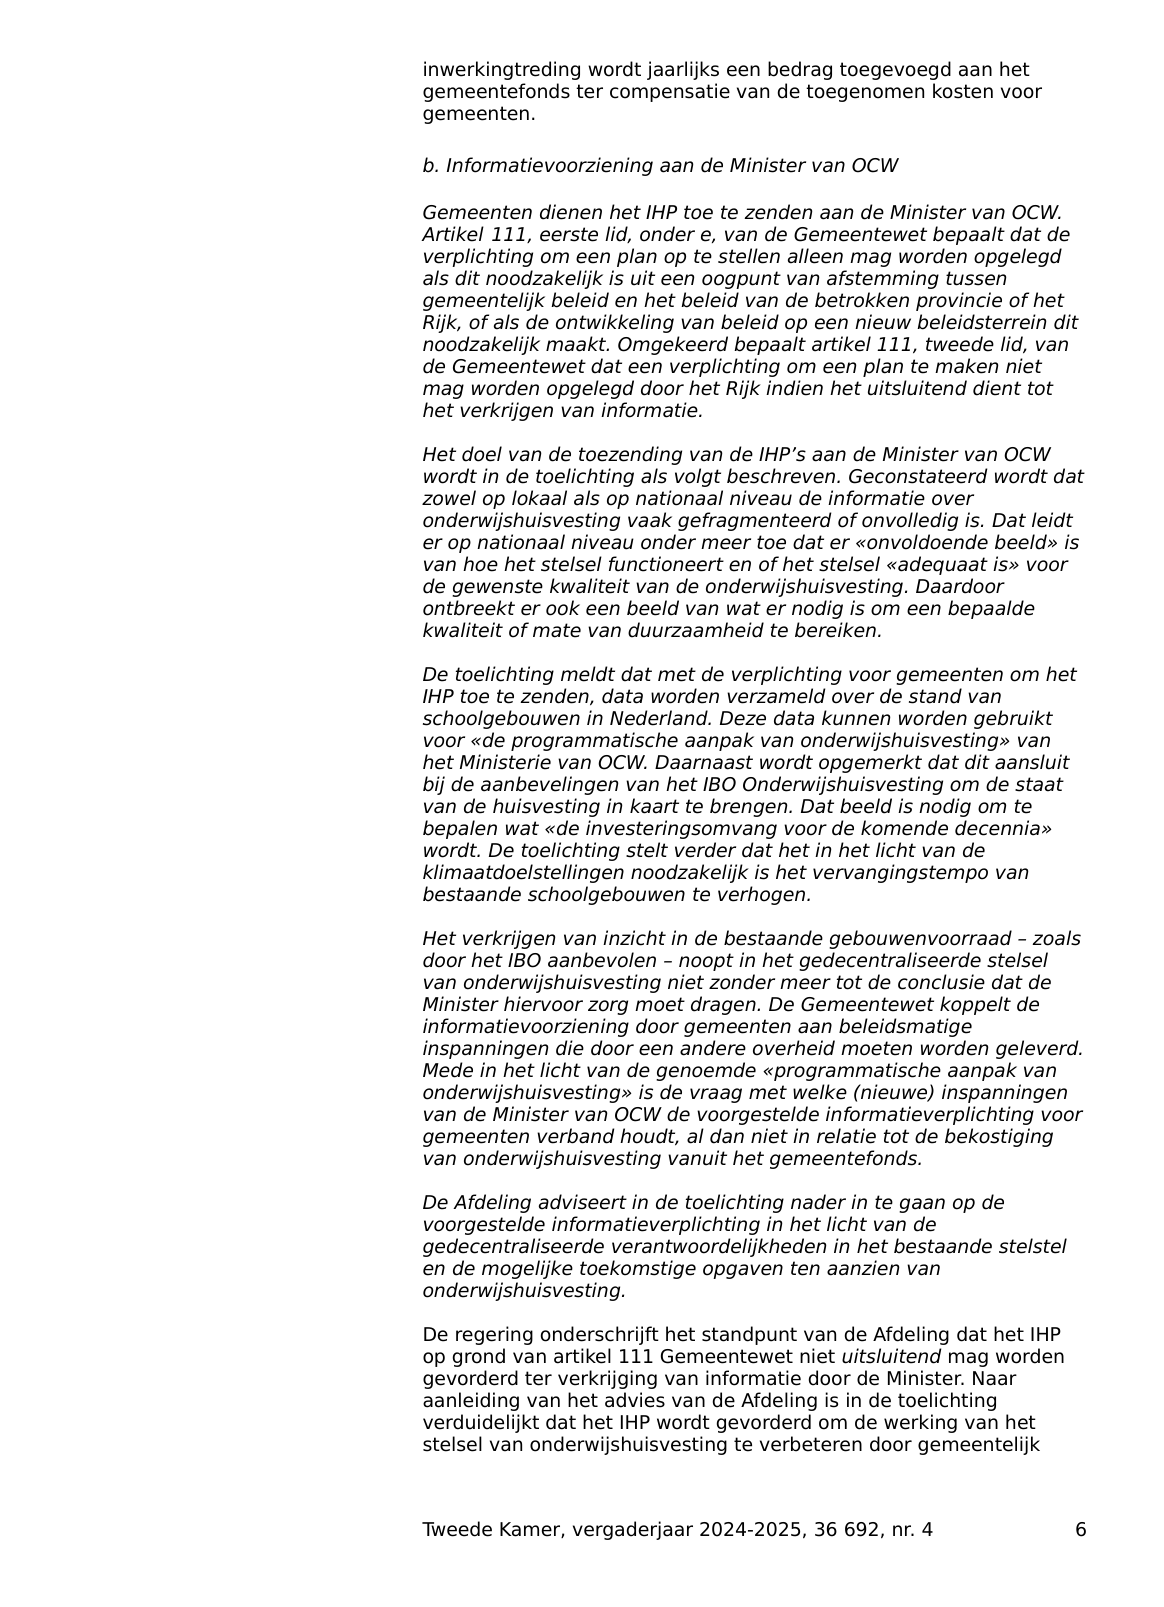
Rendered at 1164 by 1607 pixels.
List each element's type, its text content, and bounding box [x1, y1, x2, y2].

text Gemeenten dienen het IHP toe te zenden aan de Minister van OCW. Artikel 111, eerste lid, onder e, van de Gemeentewet bepaalt dat de verplichting om een plan op te stellen alleen mag worden opgelegd als dit noodzakelijk is uit een oogpunt van afstemming tussen gemeentelijk beleid en het beleid van de betrokken provincie of het Rijk, of als de ontwikkeling van beleid op een nieuw beleidsterrein dit noodzakelijk maakt. Omgekeerd bepaalt artikel 111, tweede lid, van de Gemeentewet dat een verplichting om een plan te maken niet mag worden opgelegd door het Rijk indien het uitsluitend dient tot het verkrijgen van informatie. [422, 202, 1087, 422]
text Het verkrijgen van inzicht in de bestaande gebouwenvoorraad – zoals door het IBO aanbevolen – noopt in het gedecentraliseerde stelsel van onderwijshuisvesting niet zonder meer tot de conclusie dat de Minister hiervoor zorg moet dragen. De Gemeentewet koppelt de informatievoorziening door gemeenten aan beleidsmatige inspanningen die door een andere overheid moeten worden geleverd. Mede in het licht van de genoemde «programmatische aanpak van onderwijshuisvesting» is de vraag met welke (nieuwe) inspanningen van de Minister van OCW de voorgestelde informatieverplichting voor gemeenten verband houdt, al dan niet in relatie tot de bekostiging van onderwijshuisvesting vanuit het gemeentefonds. [422, 928, 1087, 1170]
text De regering onderschrijft het standpunt van de Afdeling dat het IHP op grond van artikel 111 Gemeentewet niet uitsluitend mag worden gevorderd ter verkrijging van informatie door de Minister. Naar aanleiding van het advies van de Afdeling is in de toelichting verduidelijkt dat het IHP wordt gevorderd om de werking van het stelsel van onderwijshuisvesting te verbeteren door gemeentelijk [422, 1324, 1087, 1456]
text Het doel van de toezending van de IHP’s aan de Minister van OCW wordt in de toelichting als volgt beschreven. Geconstateerd wordt dat zowel op lokaal als op nationaal niveau de informatie over onderwijshuisvesting vaak gefragmenteerd of onvolledig is. Dat leidt er op nationaal niveau onder meer toe dat er «onvoldoende beeld» is van hoe het stelsel functioneert en of het stelsel «adequaat is» voor de gewenste kwaliteit van de onderwijshuisvesting. Daardoor ontbreekt er ook een beeld van wat er nodig is om een bepaalde kwaliteit of mate van duurzaamheid te bereiken. [422, 444, 1087, 642]
subtitle b. Informatievoorziening aan de Minister van OCW [422, 155, 1087, 177]
text De toelichting meldt dat met de verplichting voor gemeenten om het IHP toe te zenden, data worden verzameld over de stand van schoolgebouwen in Nederland. Deze data kunnen worden gebruikt voor «de programmatische aanpak van onderwijshuisvesting» van het Ministerie van OCW. Daarnaast wordt opgemerkt dat dit aansluit bij de aanbevelingen van het IBO Onderwijshuisvesting om de staat van de huisvesting in kaart te brengen. Dat beeld is nodig om te bepalen wat «de investeringsomvang voor de komende decennia» wordt. De toelichting stelt verder dat het in het licht van de klimaatdoelstellingen noodzakelijk is het vervangingstempo van bestaande schoolgebouwen te verhogen. [422, 664, 1087, 906]
text inwerkingtreding wordt jaarlijks een bedrag toegevoegd aan het gemeentefonds ter compensatie van de toegenomen kosten voor gemeenten. [422, 59, 1087, 125]
text De Afdeling adviseert in de toelichting nader in te gaan op de voorgestelde informatieverplichting in het licht van de gedecentraliseerde verantwoordelijkheden in het bestaande stelstel en de mogelijke toekomstige opgaven ten aanzien van onderwijshuisvesting. [422, 1192, 1087, 1302]
